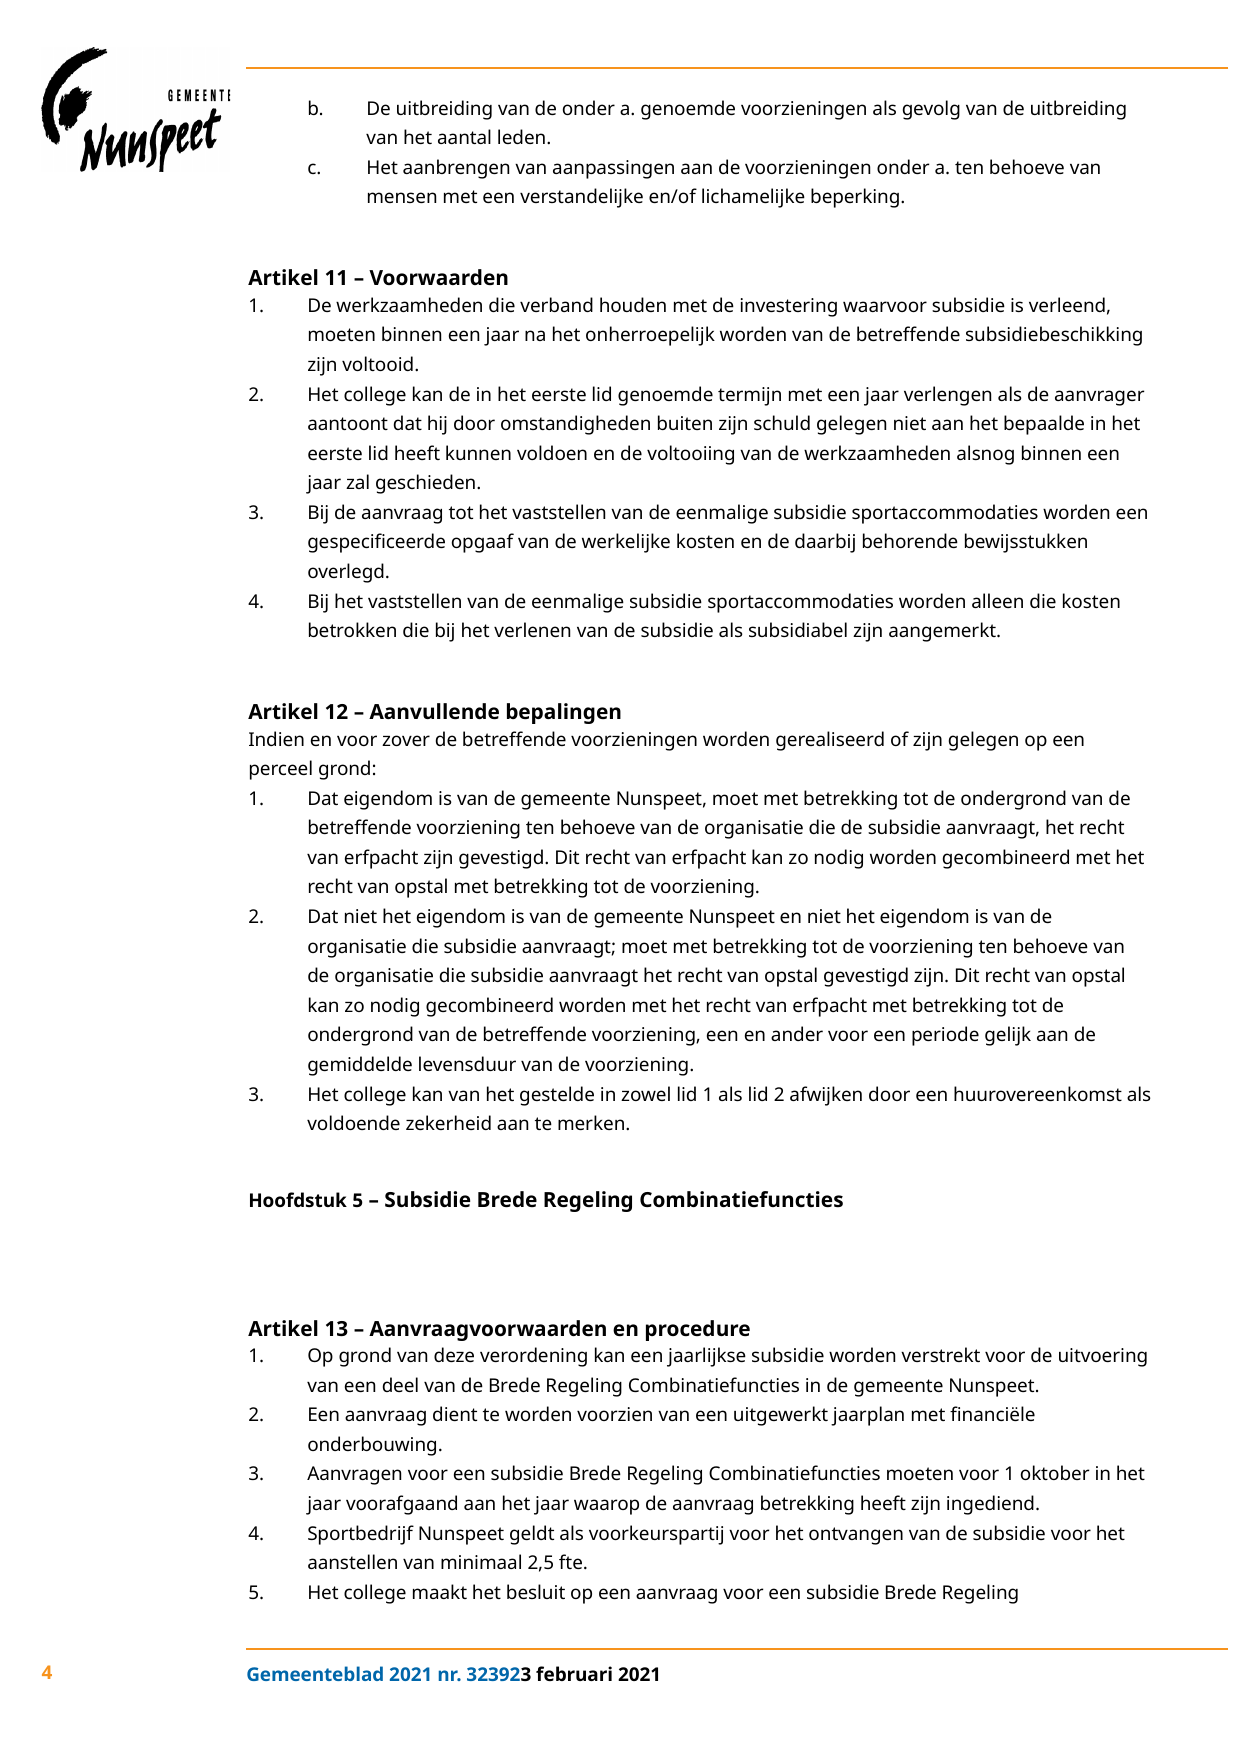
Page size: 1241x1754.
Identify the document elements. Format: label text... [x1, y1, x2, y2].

list Bij het vaststellen van de eenmalige subsidie sportaccommodaties worden alleen die kosten betrokken die bij het verlenen van de subsidie als subsidiabel zijn aangemerkt. [248, 588, 1152, 643]
list Een aanvraag dient te worden voorzien van een uitgewerkt jaarplan met financiële onderbouwing. [248, 1401, 1152, 1457]
list Dat niet het eigendom is van de gemeente Nunspeet en niet het eigendom is van de organisatie die subsidie aanvraagt; moet met betrekking tot de voorziening ten behoeve van de organisatie die subsidie aanvraagt het recht van opstal gevestigd zijn. Dit recht van opstal kan zo nodig gecombineerd worden met het recht van erfpacht met betrekking tot de ondergrond van de betreffende voorziening, een en ander voor een periode gelijk aan de gemiddelde levensduur van de voorziening. [248, 903, 1152, 1077]
list De werkzaamheden die verband houden met de investering waarvoor subsidie is verleend, moeten binnen een jaar na het onherroepelijk worden van de betreffende subsidiebeschikking zijn voltooid. [248, 292, 1152, 377]
list Het college kan van het gestelde in zowel lid 1 als lid 2 afwijken door een huurovereenkomst als voldoende zekerheid aan te merken. [248, 1081, 1152, 1136]
list Het college kan de in het eerste lid genoemde termijn met een jaar verlengen als de aanvrager aantoont dat hij door omstandigheden buiten zijn schuld gelegen niet aan het bepaalde in het eerste lid heeft kunnen voldoen en de voltooiing van de werkzaamheden alsnog binnen een jaar zal geschieden. [248, 381, 1152, 495]
picture [41, 47, 231, 172]
list Het college maakt het besluit op een aanvraag voor een subsidie Brede Regeling [248, 1579, 1152, 1604]
list De uitbreiding van de onder a. genoemde voorzieningen als gevolg van de uitbreiding van het aantal leden. [307, 95, 1152, 150]
list Aanvragen voor een subsidie Brede Regeling Combinatiefuncties moeten voor 1 oktober in het jaar voorafgaand aan het jaar waarop de aanvraag betrekking heeft zijn ingediend. [248, 1461, 1152, 1516]
text Hoofdstuk 5 – Subsidie Brede Regeling Combinatiefuncties [248, 1186, 1152, 1214]
list Bij de aanvraag tot het vaststellen van de eenmalige subsidie sportaccommodaties worden een gespecificeerde opgaaf van de werkelijke kosten en de daarbij behorende bewijsstukken overlegd. [248, 499, 1152, 584]
text Artikel 12 – Aanvullende bepalingen [248, 697, 1152, 726]
list Op grond van deze verordening kan een jaarlijkse subsidie worden verstrekt voor de uitvoering van een deel van de Brede Regeling Combinatiefuncties in de gemeente Nunspeet. [248, 1342, 1152, 1397]
list Het aanbrengen van aanpassingen aan de voorzieningen onder a. ten behoeve van mensen met een verstandelijke en/of lichamelijke beperking. [307, 154, 1152, 209]
text Artikel 11 – Voorwaarden [248, 263, 1152, 292]
list Dat eigendom is van de gemeente Nunspeet, moet met betrekking tot de ondergrond van de betreffende voorziening ten behoeve van de organisatie die de subsidie aanvraagt, het recht van erfpacht zijn gevestigd. Dit recht van erfpacht kan zo nodig worden gecombineerd met het recht van opstal met betrekking tot de voorziening. [248, 785, 1152, 899]
list Sportbedrijf Nunspeet geldt als voorkeurspartij voor het ontvangen van de subsidie voor het aanstellen van minimaal 2,5 fte. [248, 1520, 1152, 1575]
text Artikel 13 – Aanvraagvoorwaarden en procedure [248, 1314, 1152, 1342]
text Indien en voor zover de betreffende voorzieningen worden gerealiseerd of zijn gelegen op een perceel grond: [248, 726, 1152, 781]
